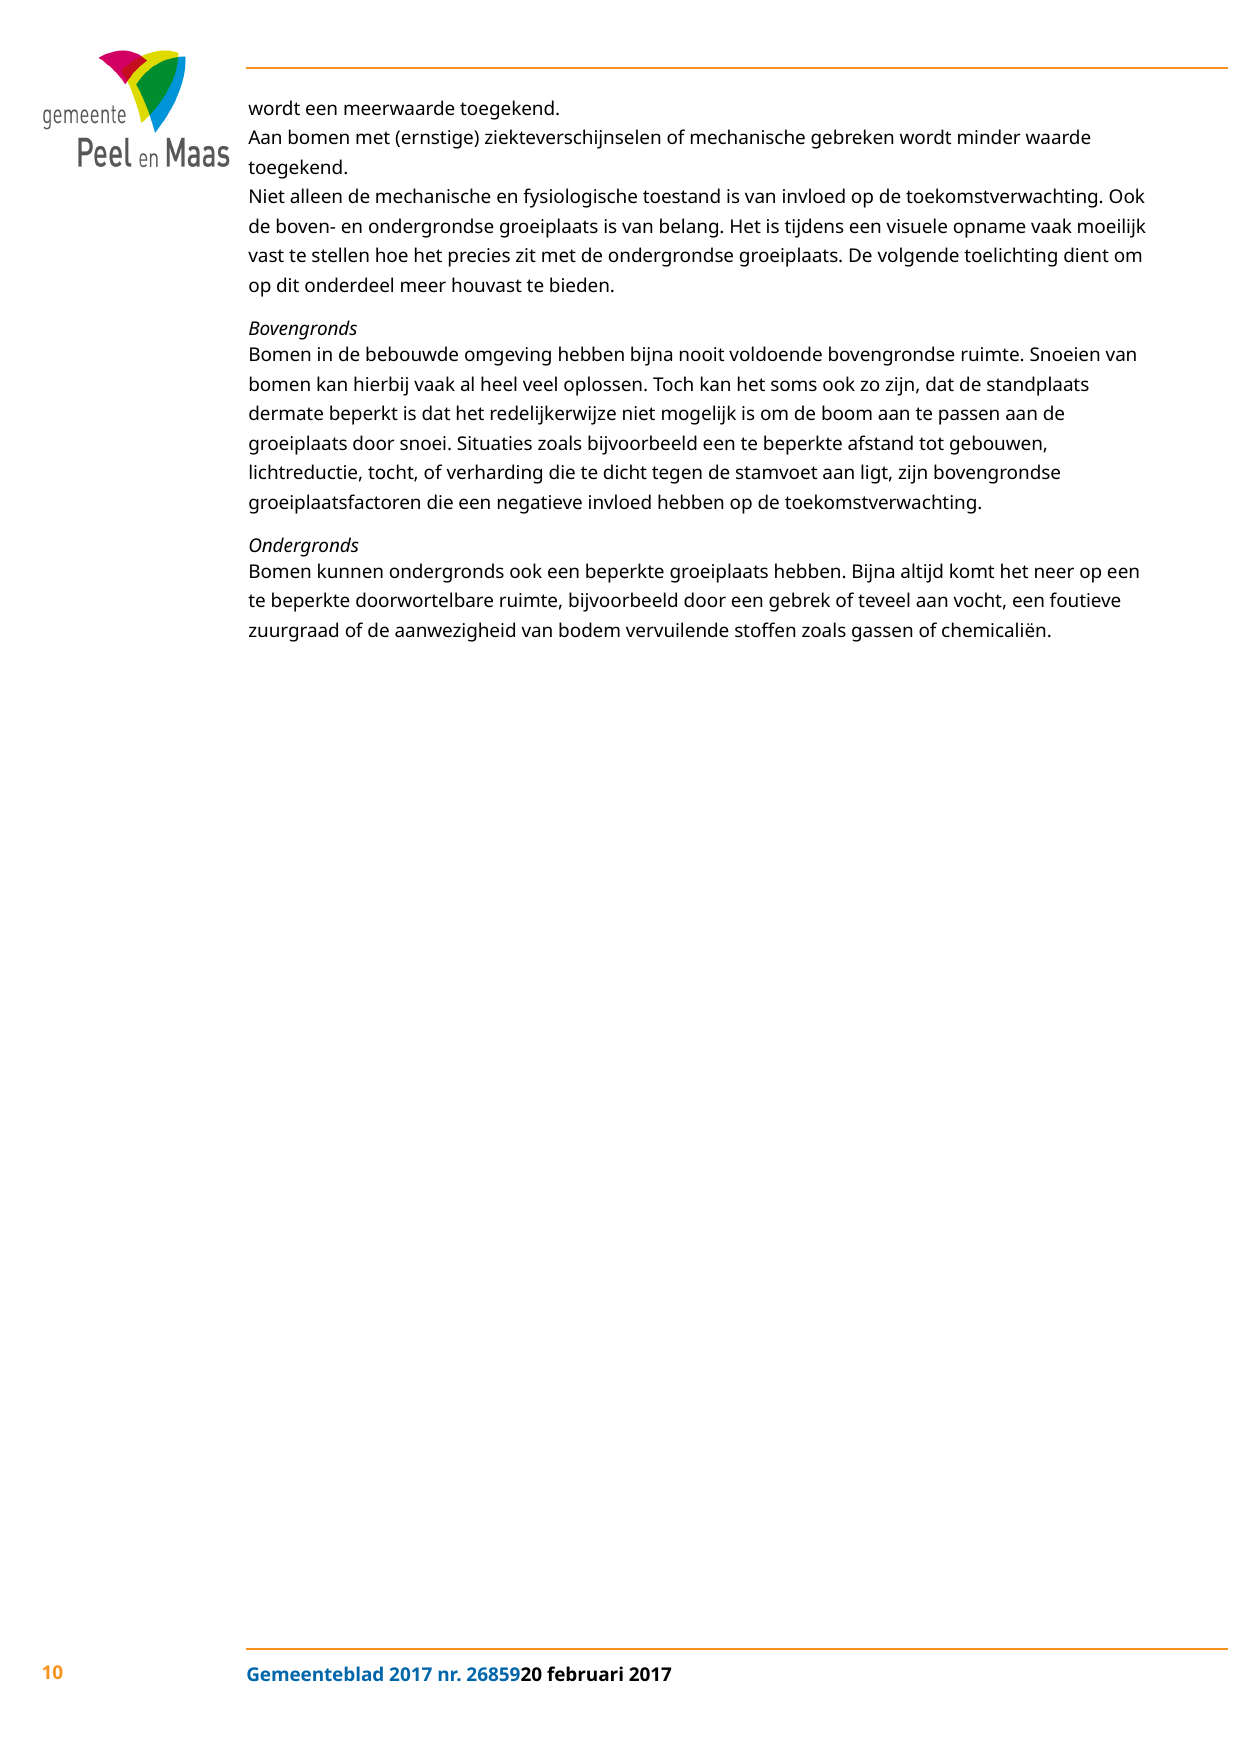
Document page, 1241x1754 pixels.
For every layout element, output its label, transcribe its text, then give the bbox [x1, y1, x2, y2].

text Bovengronds [248, 315, 1152, 341]
text Niet alleen de mechanische en fysiologische toestand is van invloed op de toekomstverwachting. Ook de boven- en ondergrondse groeiplaats is van belang. Het is tijdens een visuele opname vaak moeilijk vast te stellen hoe het precies zit met de ondergrondse groeiplaats. De volgende toelichting dient om op dit onderdeel meer houvast te bieden. [248, 183, 1152, 298]
picture [41, 47, 231, 172]
text Bomen in de bebouwde omgeving hebben bijna nooit voldoende bovengrondse ruimte. Snoeien van bomen kan hierbij vaak al heel veel oplossen. Toch kan het soms ook zo zijn, dat de standplaats dermate beperkt is dat het redelijkerwijze niet mogelijk is om de boom aan te passen aan de groeiplaats door snoei. Situaties zoals bijvoorbeeld een te beperkte afstand tot gebouwen, lichtreductie, tocht, of verharding die te dicht tegen de stamvoet aan ligt, zijn bovengrondse groeiplaatsfactoren die een negatieve invloed hebben op de toekomstverwachting. [248, 341, 1152, 515]
text Bomen kunnen ondergronds ook een beperkte groeiplaats hebben. Bijna altijd komt het neer op een te beperkte doorwortelbare ruimte, bijvoorbeeld door een gebrek of teveel aan vocht, een foutieve zuurgraad of de aanwezigheid van bodem vervuilende stoffen zoals gassen of chemicaliën. [248, 558, 1152, 643]
text wordt een meerwaarde toegekend. [248, 95, 1152, 121]
text Aan bomen met (ernstige) ziekteverschijnselen of mechanische gebreken wordt minder waarde toegekend. [248, 124, 1152, 180]
text Ondergronds [248, 532, 1152, 558]
